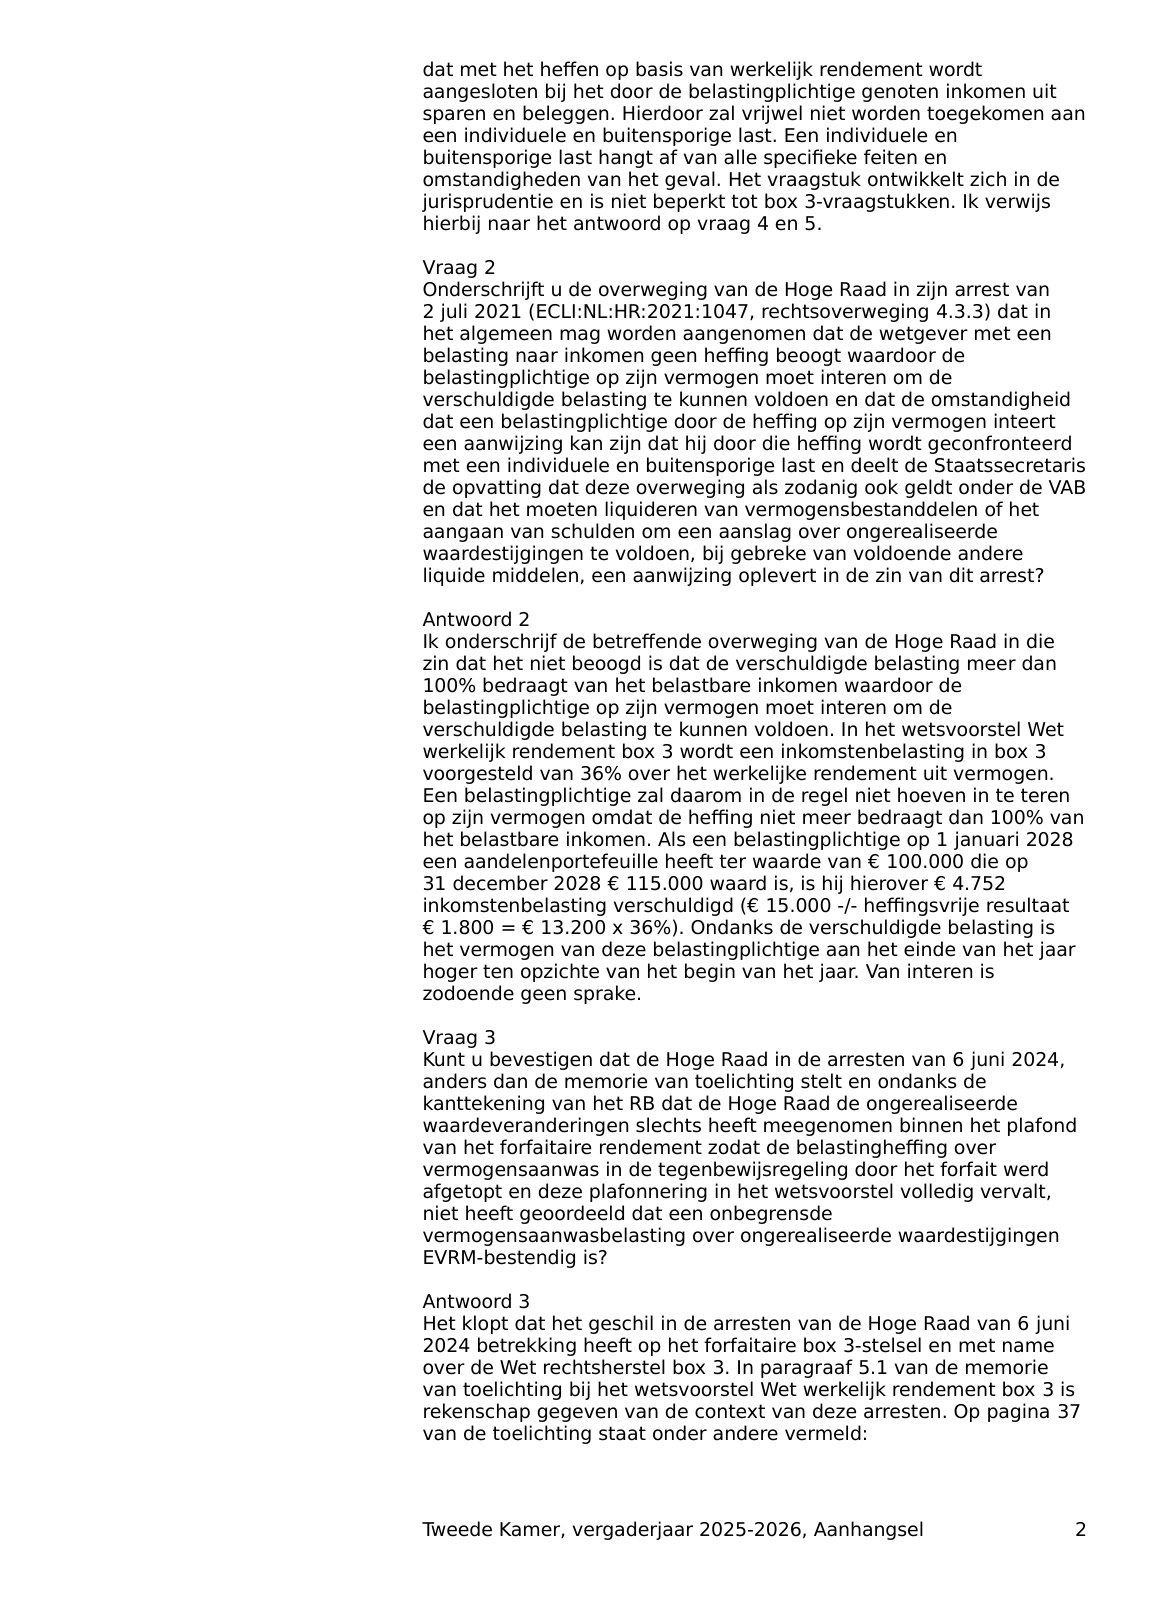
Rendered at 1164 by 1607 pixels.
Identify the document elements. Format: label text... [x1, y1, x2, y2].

text Vraag 2 [422, 257, 1087, 279]
text Het klopt dat het geschil in de arresten van de Hoge Raad van 6 juni 2024 betrekking heeft op het forfaitaire box 3-stelsel en met name over de Wet rechtsherstel box 3. In paragraaf 5.1 van de memorie van toelichting bij het wetsvoorstel Wet werkelijk rendement box 3 is rekenschap gegeven van de context van deze arresten. Op pagina 37 van de toelichting staat onder andere vermeld: [422, 1313, 1087, 1444]
text dat met het heffen op basis van werkelijk rendement wordt aangesloten bij het door de belastingplichtige genoten inkomen uit sparen en beleggen. Hierdoor zal vrijwel niet worden toegekomen aan een individuele en buitensporige last. Een individuele en buitensporige last hangt af van alle specifieke feiten en omstandigheden van het geval. Het vraagstuk ontwikkelt zich in de jurisprudentie en is niet beperkt tot box 3-vraagstukken. Ik verwijs hierbij naar het antwoord op vraag 4 en 5. [422, 59, 1087, 235]
text Antwoord 3 [422, 1291, 1087, 1313]
text Kunt u bevestigen dat de Hoge Raad in de arresten van 6 juni 2024, anders dan de memorie van toelichting stelt en ondanks de kanttekening van het RB dat de Hoge Raad de ongerealiseerde waardeveranderingen slechts heeft meegenomen binnen het plafond van het forfaitaire rendement zodat de belastingheffing over vermogensaanwas in de tegenbewijsregeling door het forfait werd afgetopt en deze plafonnering in het wetsvoorstel volledig vervalt, niet heeft geoordeeld dat een onbegrensde vermogensaanwasbelasting over ongerealiseerde waardestijgingen EVRM-bestendig is? [422, 1049, 1087, 1268]
text Vraag 3 [422, 1027, 1087, 1049]
text Antwoord 2 [422, 609, 1087, 631]
text Ik onderschrijf de betreffende overweging van de Hoge Raad in die zin dat het niet beoogd is dat de verschuldigde belasting meer dan 100% bedraagt van het belastbare inkomen waardoor de belastingplichtige op zijn vermogen moet interen om de verschuldigde belasting te kunnen voldoen. In het wetsvoorstel Wet werkelijk rendement box 3 wordt een inkomstenbelasting in box 3 voorgesteld van 36% over het werkelijke rendement uit vermogen. Een belastingplichtige zal daarom in de regel niet hoeven in te teren op zijn vermogen omdat de heffing niet meer bedraagt dan 100% van het belastbare inkomen. Als een belastingplichtige op 1 januari 2028 een aandelenportefeuille heeft ter waarde van € 100.000 die op 31 december 2028 € 115.000 waard is, is hij hierover € 4.752 inkomstenbelasting verschuldigd (€ 15.000 -/- heffingsvrije resultaat € 1.800 = € 13.200 x 36%). Ondanks de verschuldigde belasting is het vermogen van deze belastingplichtige aan het einde van het jaar hoger ten opzichte van het begin van het jaar. Van interen is zodoende geen sprake. [422, 631, 1087, 1004]
text Onderschrijft u de overweging van de Hoge Raad in zijn arrest van 2 juli 2021 (ECLI:NL:HR:2021:1047, rechtsoverweging 4.3.3) dat in het algemeen mag worden aangenomen dat de wetgever met een belasting naar inkomen geen heffing beoogt waardoor de belastingplichtige op zijn vermogen moet interen om de verschuldigde belasting te kunnen voldoen en dat de omstandigheid dat een belastingplichtige door de heffing op zijn vermogen inteert een aanwijzing kan zijn dat hij door die heffing wordt geconfronteerd met een individuele en buitensporige last en deelt de Staatssecretaris de opvatting dat deze overweging als zodanig ook geldt onder de VAB en dat het moeten liquideren van vermogensbestanddelen of het aangaan van schulden om een aanslag over ongerealiseerde waardestijgingen te voldoen, bij gebreke van voldoende andere liquide middelen, een aanwijzing oplevert in de zin van dit arrest? [422, 279, 1087, 587]
